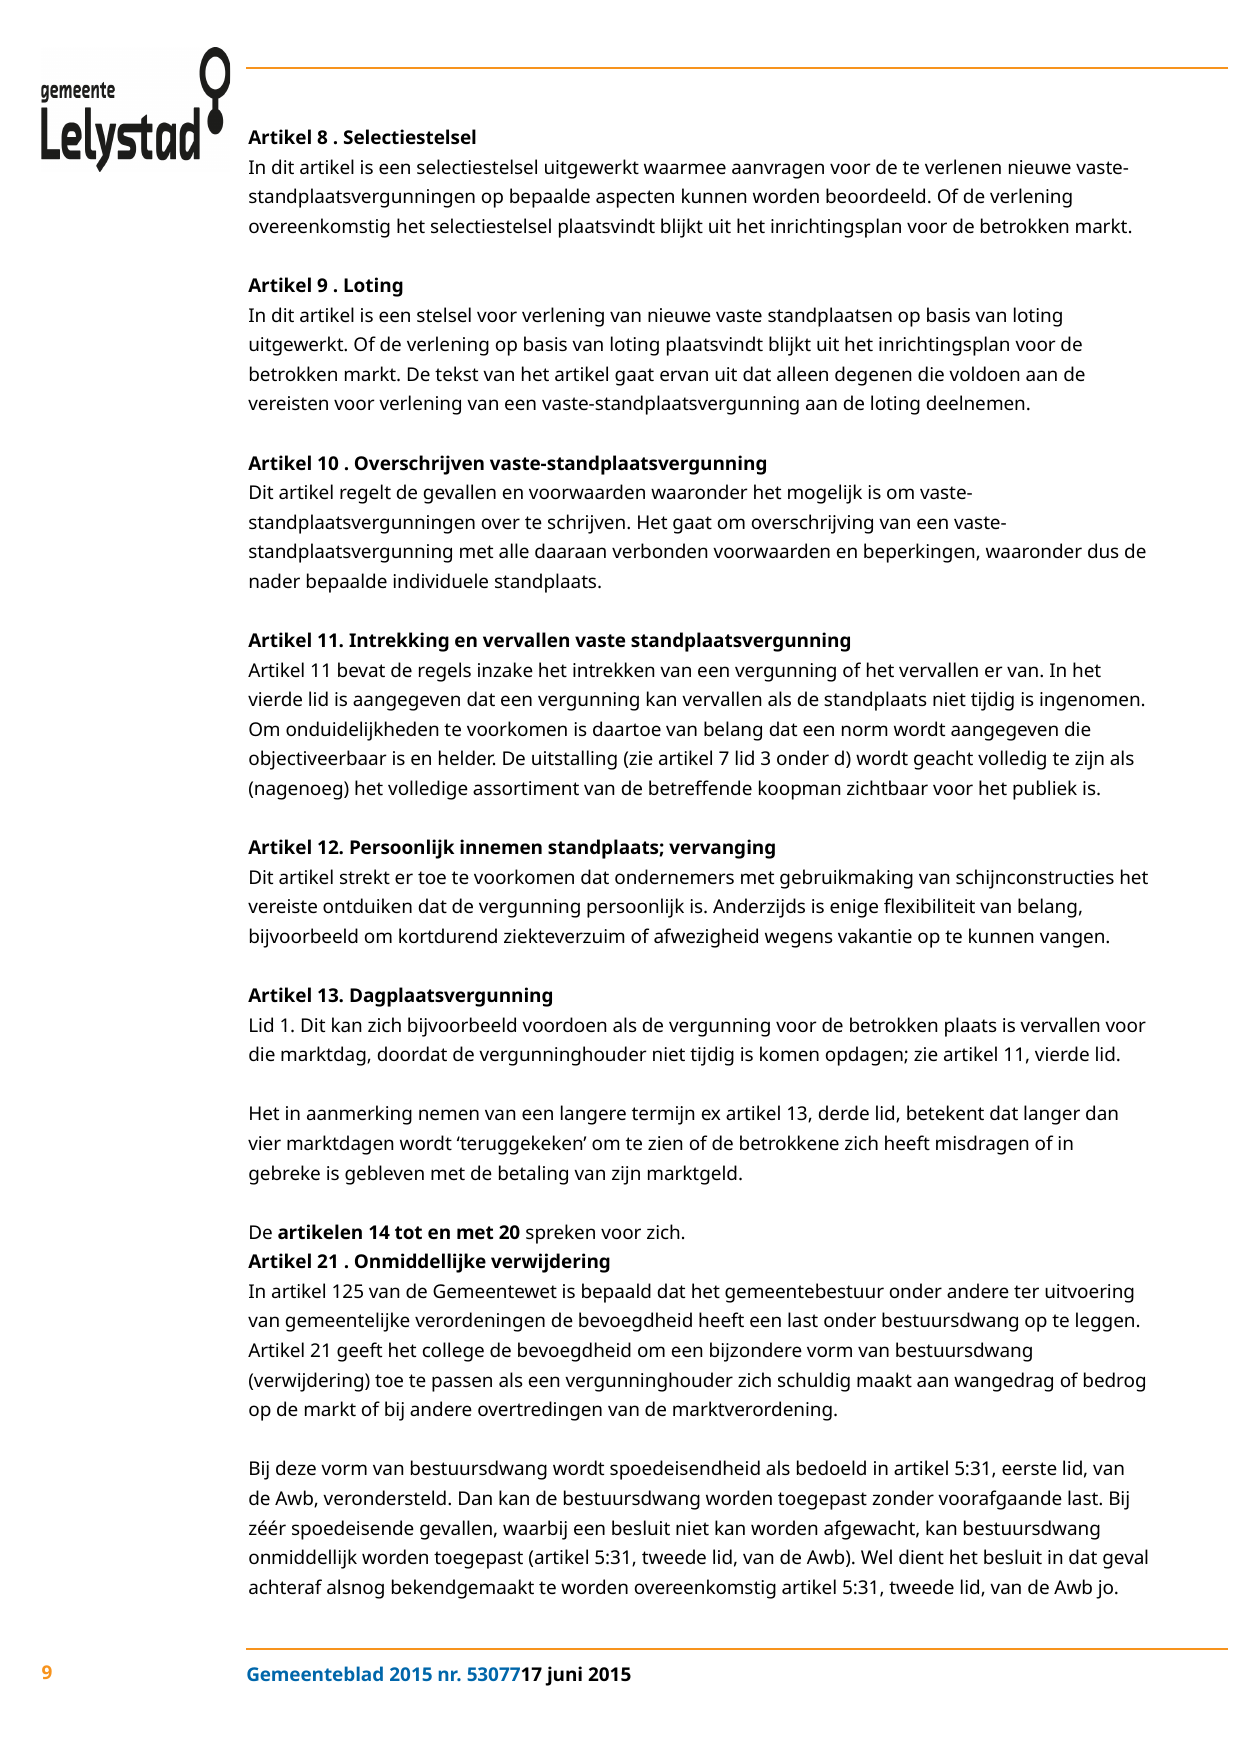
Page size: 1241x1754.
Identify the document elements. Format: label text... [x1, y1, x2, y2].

text Artikel 12. Persoonlijk innemen standplaats; vervanging [248, 834, 1152, 860]
text Artikel 11 bevat de regels inzake het intrekken van een vergunning of het vervallen er van. In het vierde lid is aangegeven dat een vergunning kan vervallen als de standplaats niet tijdig is ingenomen. Om onduidelijkheden te voorkomen is daartoe van belang dat een norm wordt aangegeven die objectiveerbaar is en helder. De uitstalling (zie artikel 7 lid 3 onder d) wordt geacht volledig te zijn als (nagenoeg) het volledige assortiment van de betreffende koopman zichtbaar voor het publiek is. [248, 657, 1152, 801]
text Lid 1. Dit kan zich bijvoorbeeld voordoen als de vergunning voor de betrokken plaats is vervallen voor die marktdag, doordat de vergunninghouder niet tijdig is komen opdagen; zie artikel 11, vierde lid. [248, 1012, 1152, 1067]
text Dit artikel regelt de gevallen en voorwaarden waaronder het mogelijk is om vaste-standplaatsvergunningen over te schrijven. Het gaat om overschrijving van een vaste-standplaatsvergunning met alle daaraan verbonden voorwaarden en beperkingen, waaronder dus de nader bepaalde individuele standplaats. [248, 479, 1152, 594]
text Artikel 11. Intrekking en vervallen vaste standplaatsvergunning [248, 627, 1152, 653]
text De artikelen 14 tot en met 20 spreken voor zich. [248, 1219, 1152, 1245]
text Artikel 13. Dagplaatsvergunning [248, 982, 1152, 1008]
picture [41, 47, 231, 172]
text Artikel 8 . Selectiestelsel [248, 124, 1152, 150]
text Artikel 21 . Onmiddellijke verwijdering [248, 1248, 1152, 1274]
text Artikel 9 . Loting [248, 272, 1152, 298]
text In dit artikel is een selectiestelsel uitgewerkt waarmee aanvragen voor de te verlenen nieuwe vaste-standplaatsvergunningen op bepaalde aspecten kunnen worden beoordeeld. Of de verlening overeenkomstig het selectiestelsel plaatsvindt blijkt uit het inrichtingsplan voor de betrokken markt. [248, 154, 1152, 239]
text In dit artikel is een stelsel voor verlening van nieuwe vaste standplaatsen op basis van loting uitgewerkt. Of de verlening op basis van loting plaatsvindt blijkt uit het inrichtingsplan voor de betrokken markt. De tekst van het artikel gaat ervan uit dat alleen degenen die voldoen aan de vereisten voor verlening van een vaste-standplaatsvergunning aan de loting deelnemen. [248, 302, 1152, 416]
text Dit artikel strekt er toe te voorkomen dat ondernemers met gebruikmaking van schijnconstructies het vereiste ontduiken dat de vergunning persoonlijk is. Anderzijds is enige flexibiliteit van belang, bijvoorbeeld om kortdurend ziekteverzuim of afwezigheid wegens vakantie op te kunnen vangen. [248, 864, 1152, 949]
text Het in aanmerking nemen van een langere termijn ex artikel 13, derde lid, betekent dat langer dan vier marktdagen wordt ‘teruggekeken’ om te zien of de betrokkene zich heeft misdragen of in gebreke is gebleven met de betaling van zijn marktgeld. [248, 1101, 1152, 1186]
text Artikel 10 . Overschrijven vaste-standplaatsvergunning [248, 450, 1152, 476]
text In artikel 125 van de Gemeentewet is bepaald dat het gemeentebestuur onder andere ter uitvoering van gemeentelijke verordeningen de bevoegdheid heeft een last onder bestuursdwang op te leggen. Artikel 21 geeft het college de bevoegdheid om een bijzondere vorm van bestuursdwang (verwijdering) toe te passen als een vergunninghouder zich schuldig maakt aan wangedrag of bedrog op de markt of bij andere overtredingen van de marktverordening. [248, 1278, 1152, 1422]
text Bij deze vorm van bestuursdwang wordt spoedeisendheid als bedoeld in artikel 5:31, eerste lid, van de Awb, verondersteld. Dan kan de bestuursdwang worden toegepast zonder voorafgaande last. Bij zéér spoedeisende gevallen, waarbij een besluit niet kan worden afgewacht, kan bestuursdwang onmiddellijk worden toegepast (artikel 5:31, tweede lid, van de Awb). Wel dient het besluit in dat geval achteraf alsnog bekendgemaakt te worden overeenkomstig artikel 5:31, tweede lid, van de Awb jo. [248, 1456, 1152, 1600]
